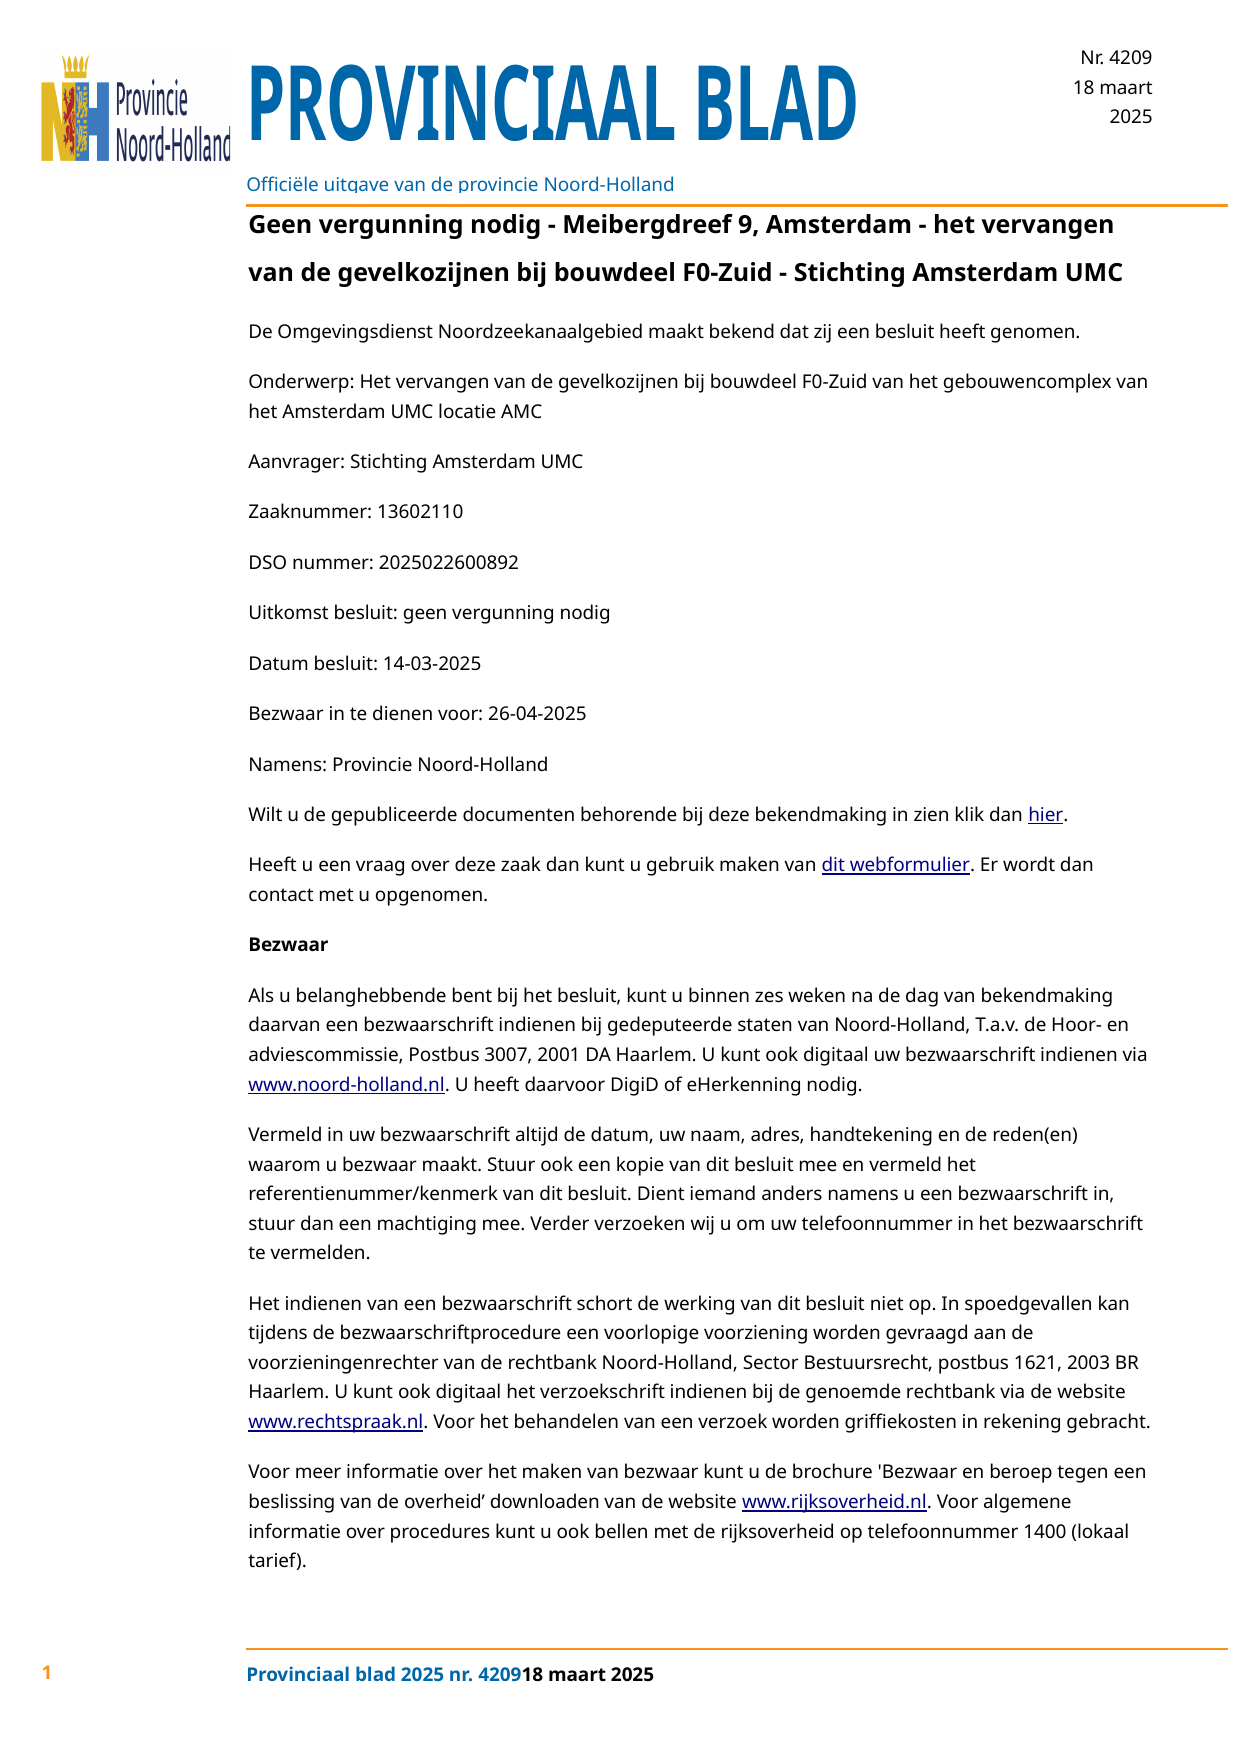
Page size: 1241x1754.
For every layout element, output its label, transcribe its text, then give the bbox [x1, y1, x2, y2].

text Bezwaar [248, 932, 1152, 957]
text De Omgevingsdienst Noordzeekanaalgebied maakt bekend dat zij een besluit heeft genomen. [248, 318, 1152, 344]
text Zaaknummer: 13602110 [248, 499, 1152, 524]
text Geen vergunning nodig - Meibergdreef 9, Amsterdam - het vervangen van de gevelkozijnen bij bouwdeel F0-Zuid - Stichting Amsterdam UMC [248, 207, 1152, 288]
text Uitkomst besluit: geen vergunning nodig [248, 599, 1152, 625]
text Voor meer informatie over het maken van bezwaar kunt u de brochure 'Bezwaar en beroep tegen een beslissing van de overheid’ downloaden van de website www.rijksoverheid.nl. Voor algemene informatie over procedures kunt u ook bellen met de rijksoverheid op telefoonnummer 1400 (lokaal tarief). [248, 1459, 1152, 1573]
text Het indienen van een bezwaarschrift schort de werking van dit besluit niet op. In spoedgevallen kan tijdens de bezwaarschriftprocedure een voorlopige voorziening worden gevraagd aan de voorzieningenrechter van de rechtbank Noord-Holland, Sector Bestuursrecht, postbus 1621, 2003 BR Haarlem. U kunt ook digitaal het verzoekschrift indienen bij de genoemde rechtbank via de website www.rechtspraak.nl. Voor het behandelen van een verzoek worden griffiekosten in rekening gebracht. [248, 1290, 1152, 1434]
text Onderwerp: Het vervangen van de gevelkozijnen bij bouwdeel F0-Zuid van het gebouwencomplex van het Amsterdam UMC locatie AMC [248, 368, 1152, 424]
text Als u belanghebbende bent bij het besluit, kunt u binnen zes weken na de dag van bekendmaking daarvan een bezwaarschrift indienen bij gedeputeerde staten van Noord-Holland, T.a.v. de Hoor- en adviescommissie, Postbus 3007, 2001 DA Haarlem. U kunt ook digitaal uw bezwaarschrift indienen via www.noord-holland.nl. U heeft daarvoor DigiD of eHerkenning nodig. [248, 982, 1152, 1097]
text Wilt u de gepubliceerde documenten behorende bij deze bekendmaking in zien klik dan hier. [248, 801, 1152, 827]
text Datum besluit: 14-03-2025 [248, 650, 1152, 676]
text Namens: Provincie Noord-Holland [248, 751, 1152, 777]
text Heeft u een vraag over deze zaak dan kunt u gebruik maken van dit webformulier. Er wordt dan contact met u opgenomen. [248, 852, 1152, 907]
text Aanvrager: Stichting Amsterdam UMC [248, 448, 1152, 474]
picture [41, 47, 231, 172]
text Vermeld in uw bezwaarschrift altijd de datum, uw naam, adres, handtekening en de reden(en) waarom u bezwaar maakt. Stuur ook een kopie van dit besluit mee en vermeld het referentienummer/kenmerk van dit besluit. Dient iemand anders namens u een bezwaarschrift in, stuur dan een machtiging mee. Verder verzoeken wij u om uw telefoonnummer in het bezwaarschrift te vermelden. [248, 1121, 1152, 1265]
text Bezwaar in te dienen voor: 26-04-2025 [248, 700, 1152, 726]
text DSO nummer: 2025022600892 [248, 549, 1152, 575]
